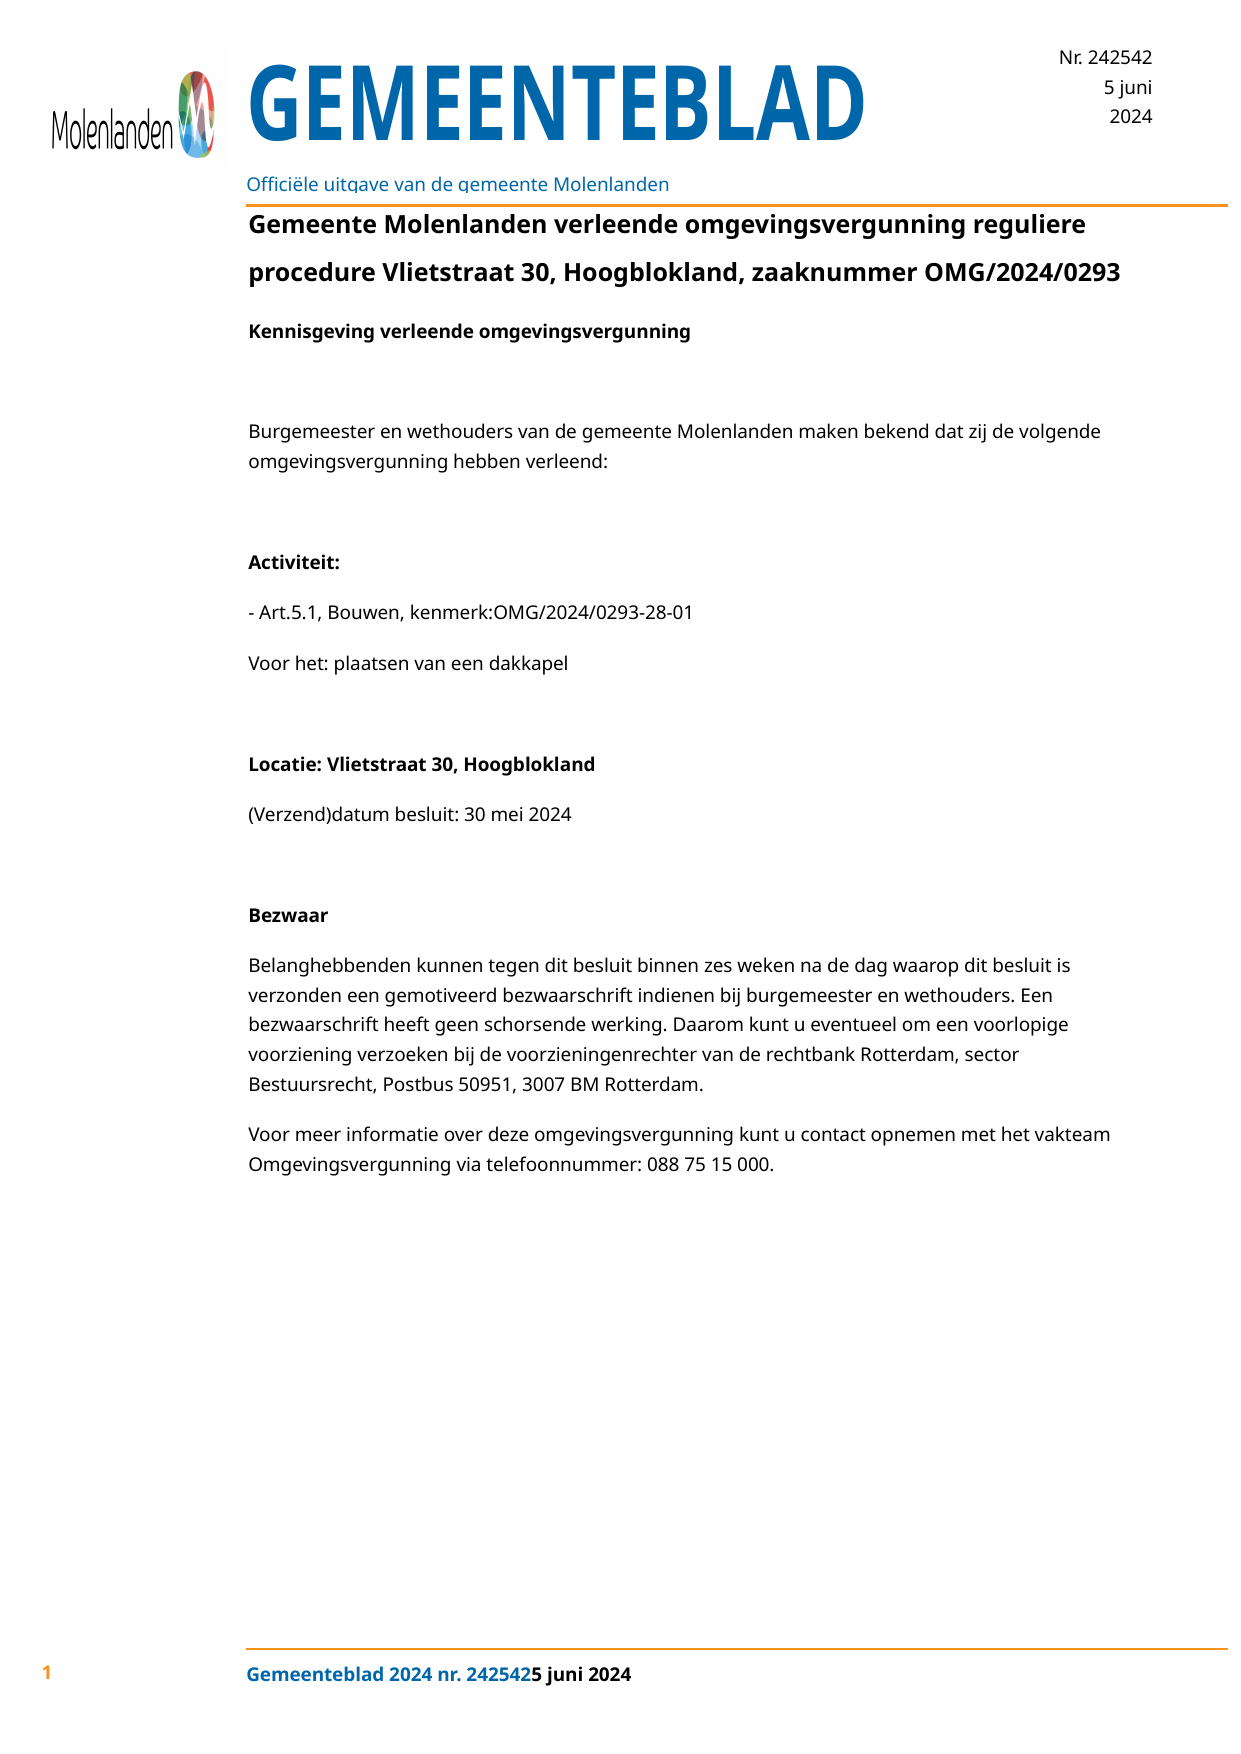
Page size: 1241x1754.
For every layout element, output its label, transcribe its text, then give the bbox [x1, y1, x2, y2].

text Gemeente Molenlanden verleende omgevingsvergunning reguliere procedure Vlietstraat 30, Hoogblokland, zaaknummer OMG/2024/0293 [248, 207, 1152, 288]
text - Art.5.1, Bouwen, kenmerk:OMG/2024/0293-28-01 [248, 599, 1152, 625]
text Voor het: plaatsen van een dakkapel [248, 650, 1152, 676]
picture [41, 47, 231, 172]
text Burgemeester en wethouders van de gemeente Molenlanden maken bekend dat zij de volgende omgevingsvergunning hebben verleend: [248, 419, 1152, 474]
text (Verzend)datum besluit: 30 mei 2024 [248, 801, 1152, 827]
text Bezwaar [248, 902, 1152, 928]
text Locatie: Vlietstraat 30, Hoogblokland [248, 751, 1152, 777]
text Kennisgeving verleende omgevingsvergunning [248, 318, 1152, 344]
text Activiteit: [248, 549, 1152, 575]
text Voor meer informatie over deze omgevingsvergunning kunt u contact opnemen met het vakteam Omgevingsvergunning via telefoonnummer: 088 75 15 000. [248, 1121, 1152, 1177]
text Belanghebbenden kunnen tegen dit besluit binnen zes weken na de dag waarop dit besluit is verzonden een gemotiveerd bezwaarschrift indienen bij burgemeester en wethouders. Een bezwaarschrift heeft geen schorsende werking. Daarom kunt u eventueel om een voorlopige voorziening verzoeken bij de voorzieningenrechter van de rechtbank Rotterdam, sector Bestuursrecht, Postbus 50951, 3007 BM Rotterdam. [248, 952, 1152, 1097]
